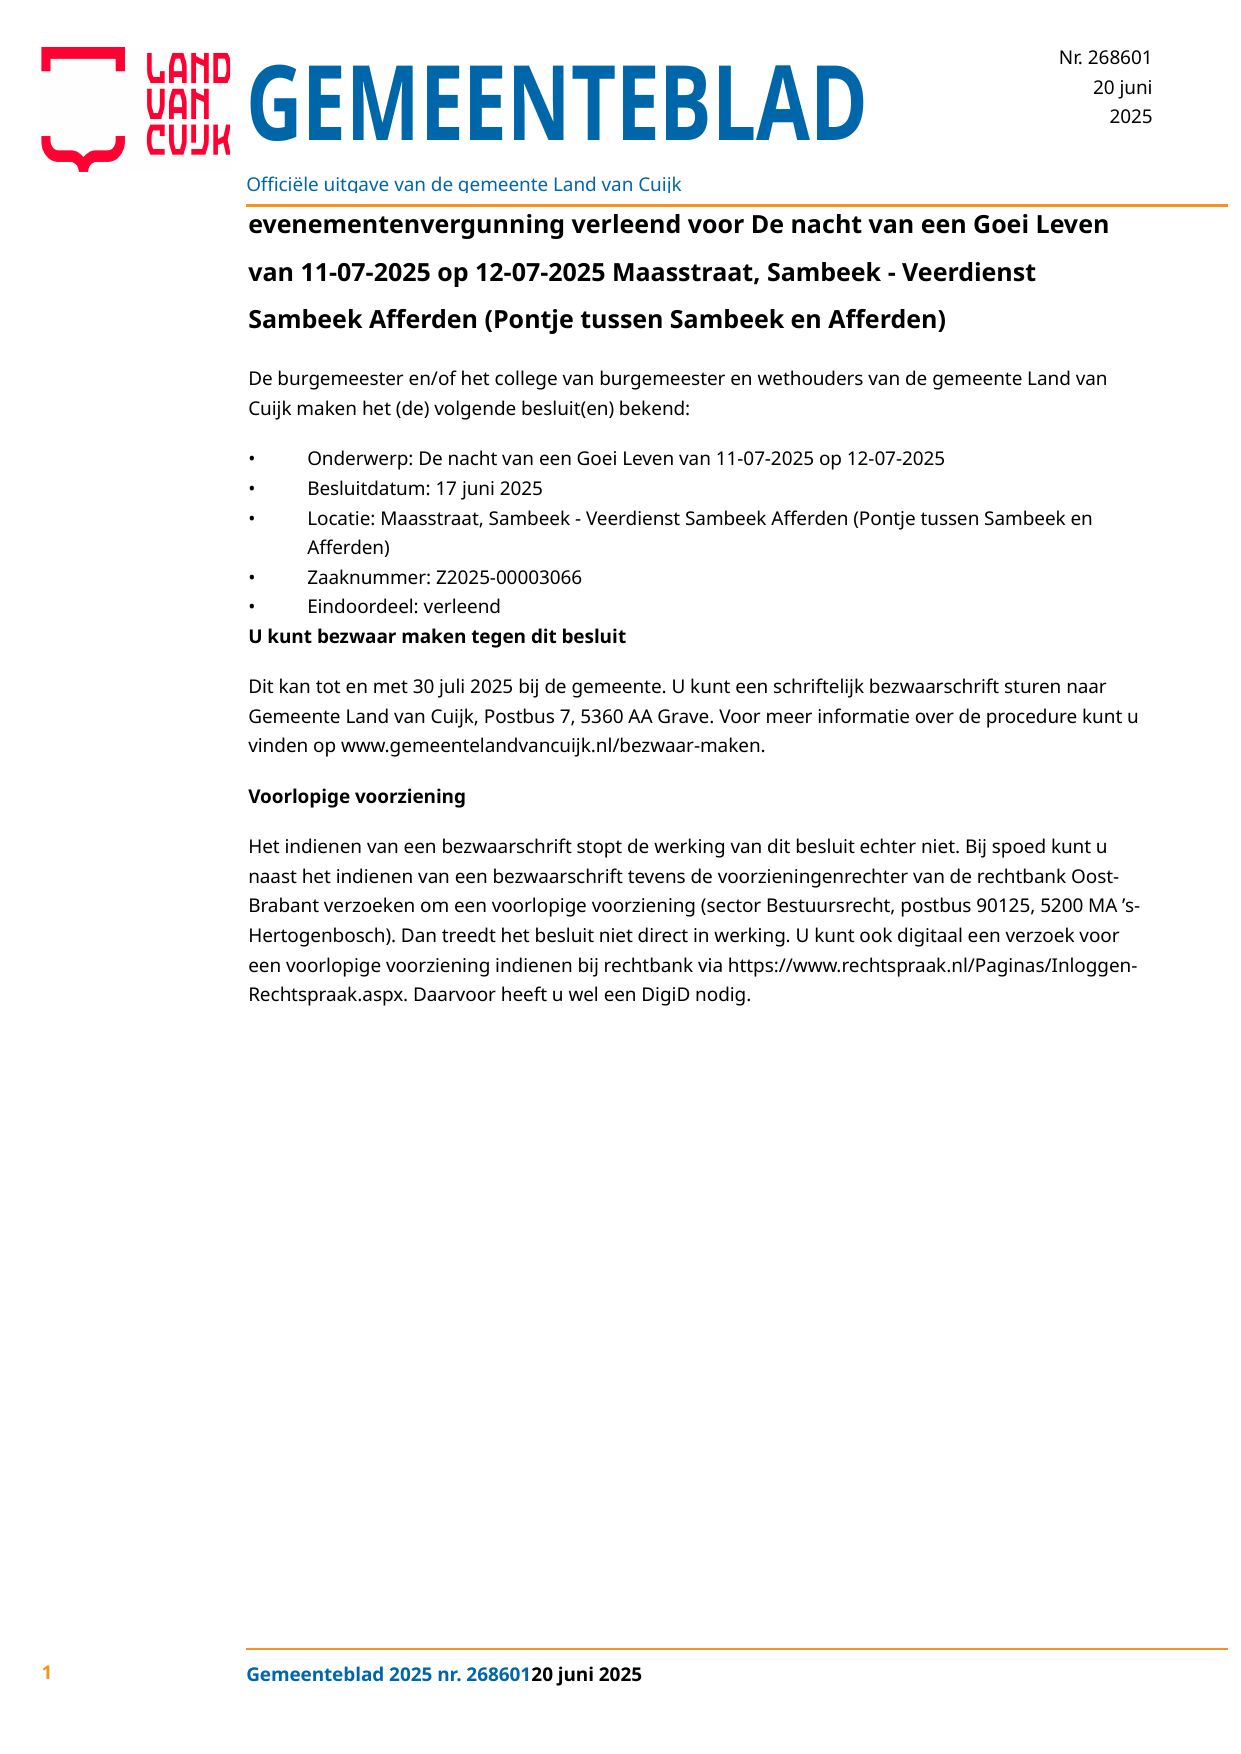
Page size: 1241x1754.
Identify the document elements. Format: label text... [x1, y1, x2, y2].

text Het indienen van een bezwaarschrift stopt de werking van dit besluit echter niet. Bij spoed kunt u naast het indienen van een bezwaarschrift tevens de voorzieningenrechter van de rechtbank Oost-Brabant verzoeken om een voorlopige voorziening (sector Bestuursrecht, postbus 90125, 5200 MA ’s-Hertogenbosch). Dan treedt het besluit niet direct in werking. U kunt ook digitaal een verzoek voor een voorlopige voorziening indienen bij rechtbank via https://www.rechtspraak.nl/Paginas/Inloggen-Rechtspraak.aspx. Daarvoor heeft u wel een DigiD nodig. [248, 833, 1152, 1007]
text evenementenvergunning verleend voor De nacht van een Goei Leven van 11-07-2025 op 12-07-2025 Maasstraat, Sambeek - Veerdienst Sambeek Afferden (Pontje tussen Sambeek en Afferden) [248, 207, 1152, 336]
list Eindoordeel: verleend [248, 593, 1152, 619]
text De burgemeester en/of het college van burgemeester en wethouders van de gemeente Land van Cuijk maken het (de) volgende besluit(en) bekend: [248, 366, 1152, 421]
list Besluitdatum: 17 juni 2025 [248, 475, 1152, 501]
text U kunt bezwaar maken tegen dit besluit [248, 623, 1152, 649]
list Zaaknummer: Z2025-00003066 [248, 564, 1152, 589]
picture [41, 47, 231, 172]
text Dit kan tot en met 30 juli 2025 bij de gemeente. U kunt een schriftelijk bezwaarschrift sturen naar Gemeente Land van Cuijk, Postbus 7, 5360 AA Grave. Voor meer informatie over de procedure kunt u vinden op www.gemeentelandvancuijk.nl/bezwaar-maken. [248, 673, 1152, 758]
list Locatie: Maasstraat, Sambeek - Veerdienst Sambeek Afferden (Pontje tussen Sambeek en Afferden) [248, 505, 1152, 560]
list Onderwerp: De nacht van een Goei Leven van 11-07-2025 op 12-07-2025 [248, 446, 1152, 471]
text Voorlopige voorziening [248, 783, 1152, 809]
